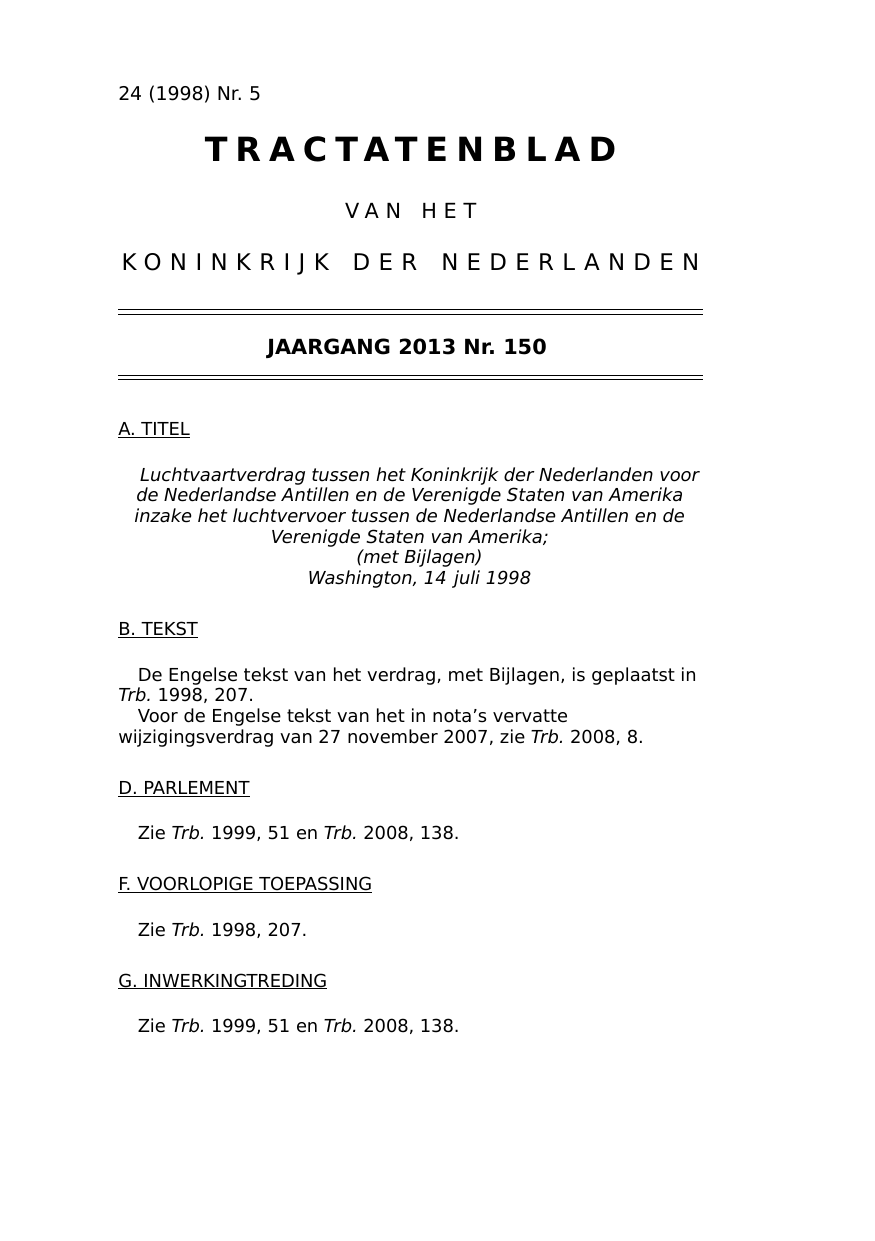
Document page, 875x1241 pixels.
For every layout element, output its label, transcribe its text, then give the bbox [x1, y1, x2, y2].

text 24 (1998) Nr. 5 [118, 83, 703, 105]
text Zie Trb. 1999, 51 en Trb. 2008, 138. [118, 823, 703, 844]
subtitle D. PARLEMENT [118, 777, 703, 798]
subtitle G. INWERKINGTREDING [118, 970, 703, 991]
text VAN HET [118, 199, 703, 223]
text Voor de Engelse tekst van het in nota’s vervatte wijzigingsverdrag van 27 november 2007, zie Trb. 2008, 8. [118, 706, 703, 747]
text TRACTATENBLAD [118, 130, 703, 169]
text Washington, 14 juli 1998 [118, 568, 703, 589]
text JAARGANG 2013 Nr. 150 [118, 335, 703, 359]
subtitle A. TITEL [118, 419, 703, 439]
text (met Bijlagen) [118, 547, 703, 568]
subtitle F. VOORLOPIGE TOEPASSING [118, 874, 703, 895]
subtitle B. TEKST [118, 619, 703, 639]
text Zie Trb. 1998, 207. [118, 920, 703, 940]
text Luchtvaartverdrag tussen het Koninkrijk der Nederlanden voor de Nederlandse Antillen en de Verenigde Staten van Amerika inzake het luchtvervoer tussen de Nederlandse Antillen en de Verenigde Staten van Amerika; [118, 464, 703, 547]
text Zie Trb. 1999, 51 en Trb. 2008, 138. [118, 1016, 703, 1037]
text De Engelse tekst van het verdrag, met Bijlagen, is geplaatst in Trb. 1998, 207. [118, 664, 703, 706]
text KONINKRIJK DER NEDERLANDEN [118, 249, 703, 276]
